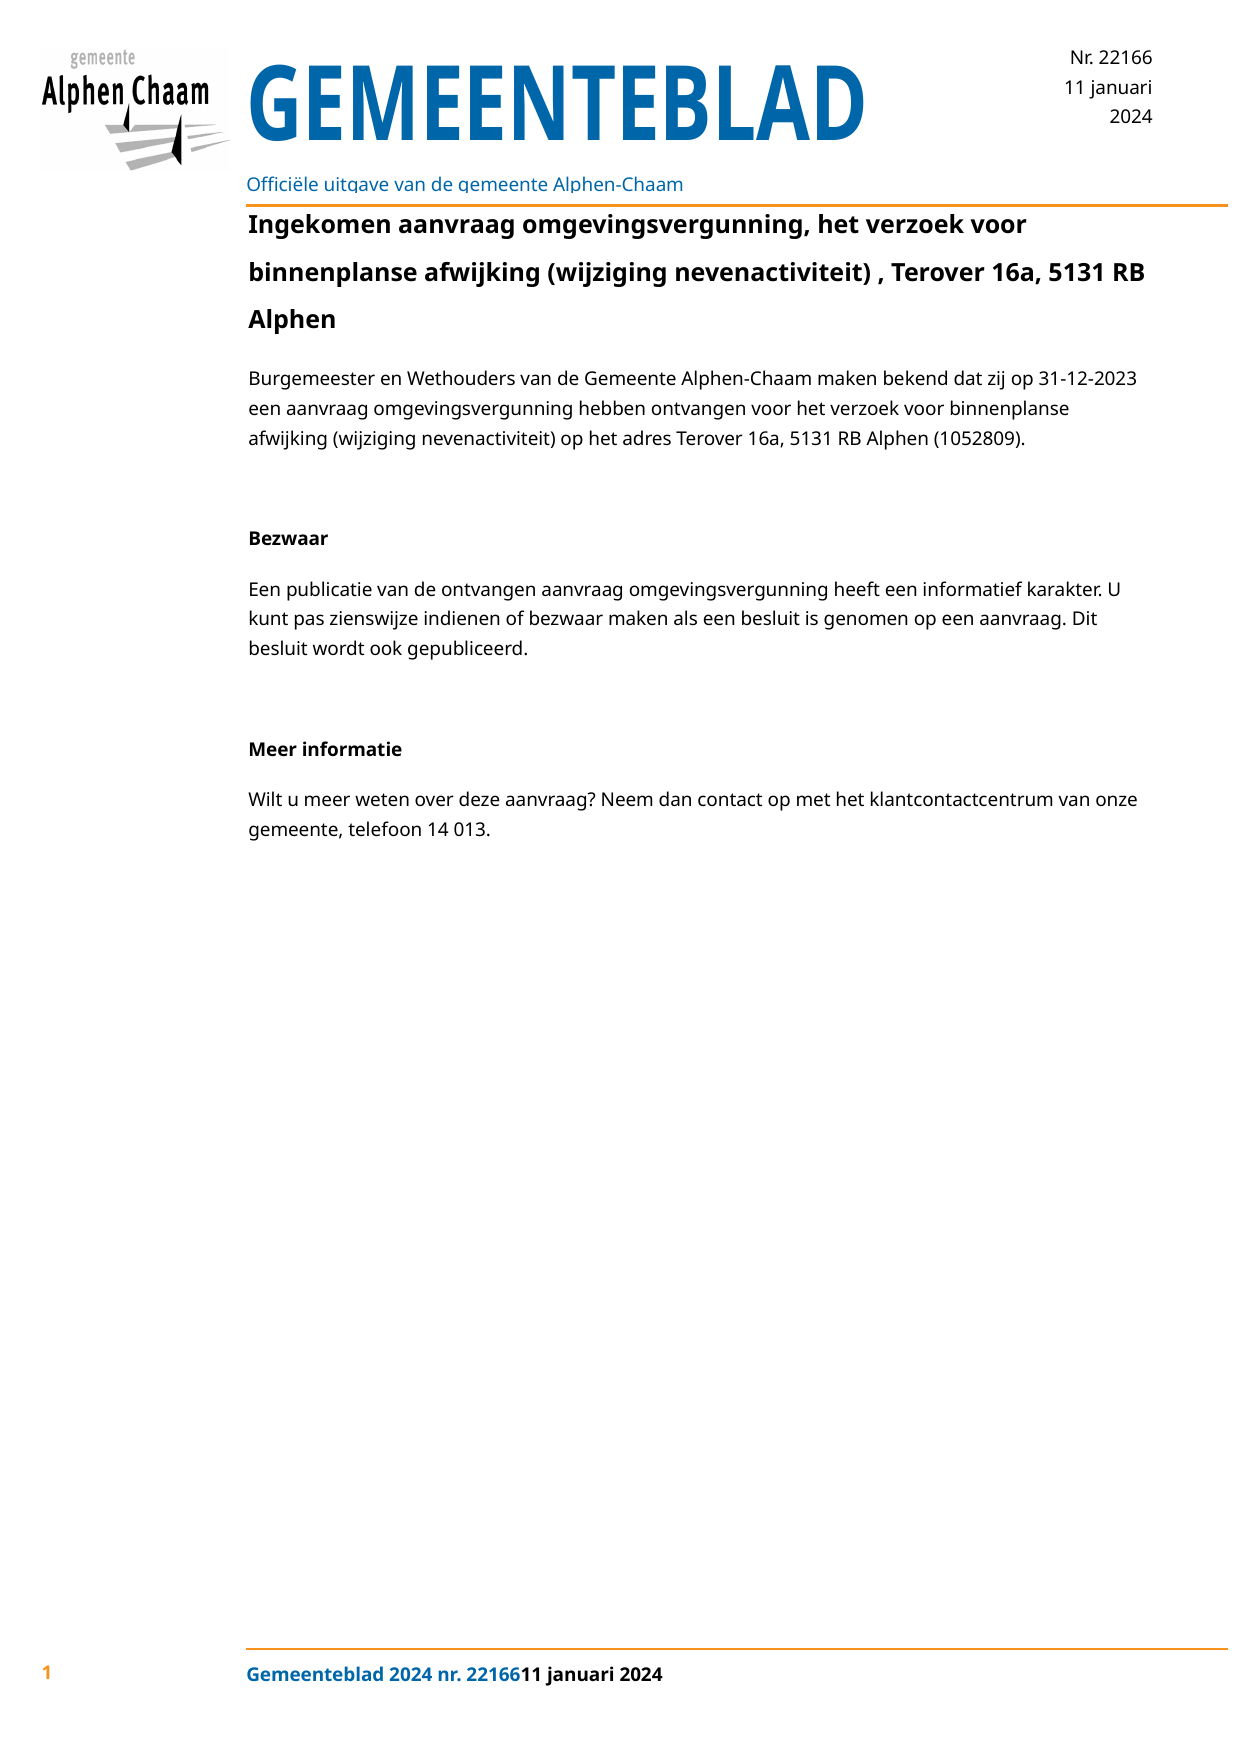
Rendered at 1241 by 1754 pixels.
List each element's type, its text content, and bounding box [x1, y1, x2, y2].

text Een publicatie van de ontvangen aanvraag omgevingsvergunning heeft een informatief karakter. U kunt pas zienswijze indienen of bezwaar maken als een besluit is genomen op een aanvraag. Dit besluit wordt ook gepubliceerd. [248, 576, 1152, 661]
picture [41, 47, 231, 172]
text Bezwaar [248, 526, 1152, 551]
text Ingekomen aanvraag omgevingsvergunning, het verzoek voor binnenplanse afwijking (wijziging nevenactiviteit) , Terover 16a, 5131 RB Alphen [248, 207, 1152, 336]
text Meer informatie [248, 736, 1152, 762]
text Burgemeester en Wethouders van de Gemeente Alphen-Chaam maken bekend dat zij op 31-12-2023 een aanvraag omgevingsvergunning hebben ontvangen voor het verzoek voor binnenplanse afwijking (wijziging nevenactiviteit) op het adres Terover 16a, 5131 RB Alphen (1052809). [248, 366, 1152, 450]
text Wilt u meer weten over deze aanvraag? Neem dan contact op met het klantcontactcentrum van onze gemeente, telefoon 14 013. [248, 786, 1152, 842]
